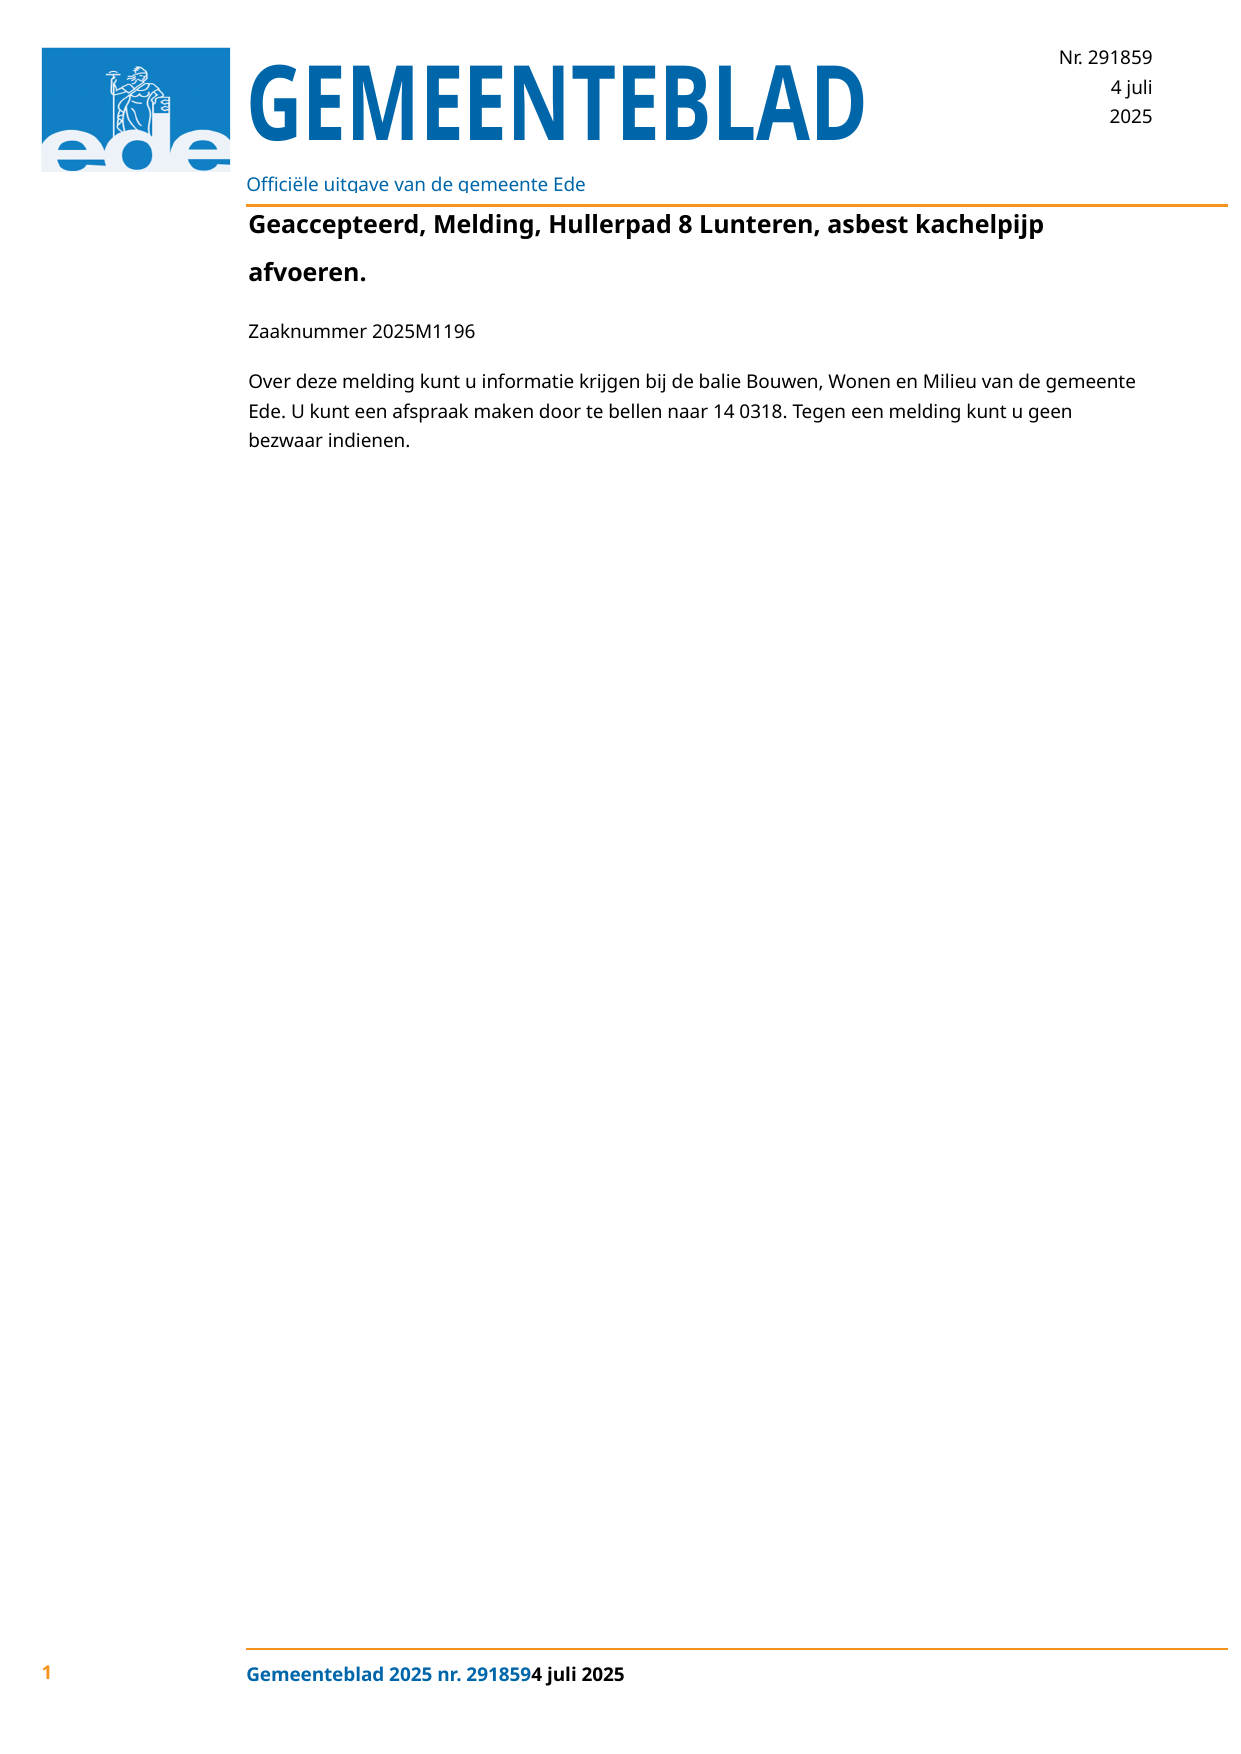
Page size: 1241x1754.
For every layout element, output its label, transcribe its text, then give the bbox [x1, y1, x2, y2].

text Zaaknummer 2025M1196 [248, 318, 1152, 344]
text Over deze melding kunt u informatie krijgen bij de balie Bouwen, Wonen en Milieu van de gemeente Ede. U kunt een afspraak maken door te bellen naar 14 0318. Tegen een melding kunt u geen bezwaar indienen. [248, 368, 1152, 453]
picture [41, 47, 231, 172]
text Geaccepteerd, Melding, Hullerpad 8 Lunteren, asbest kachelpijp afvoeren. [248, 207, 1152, 288]
